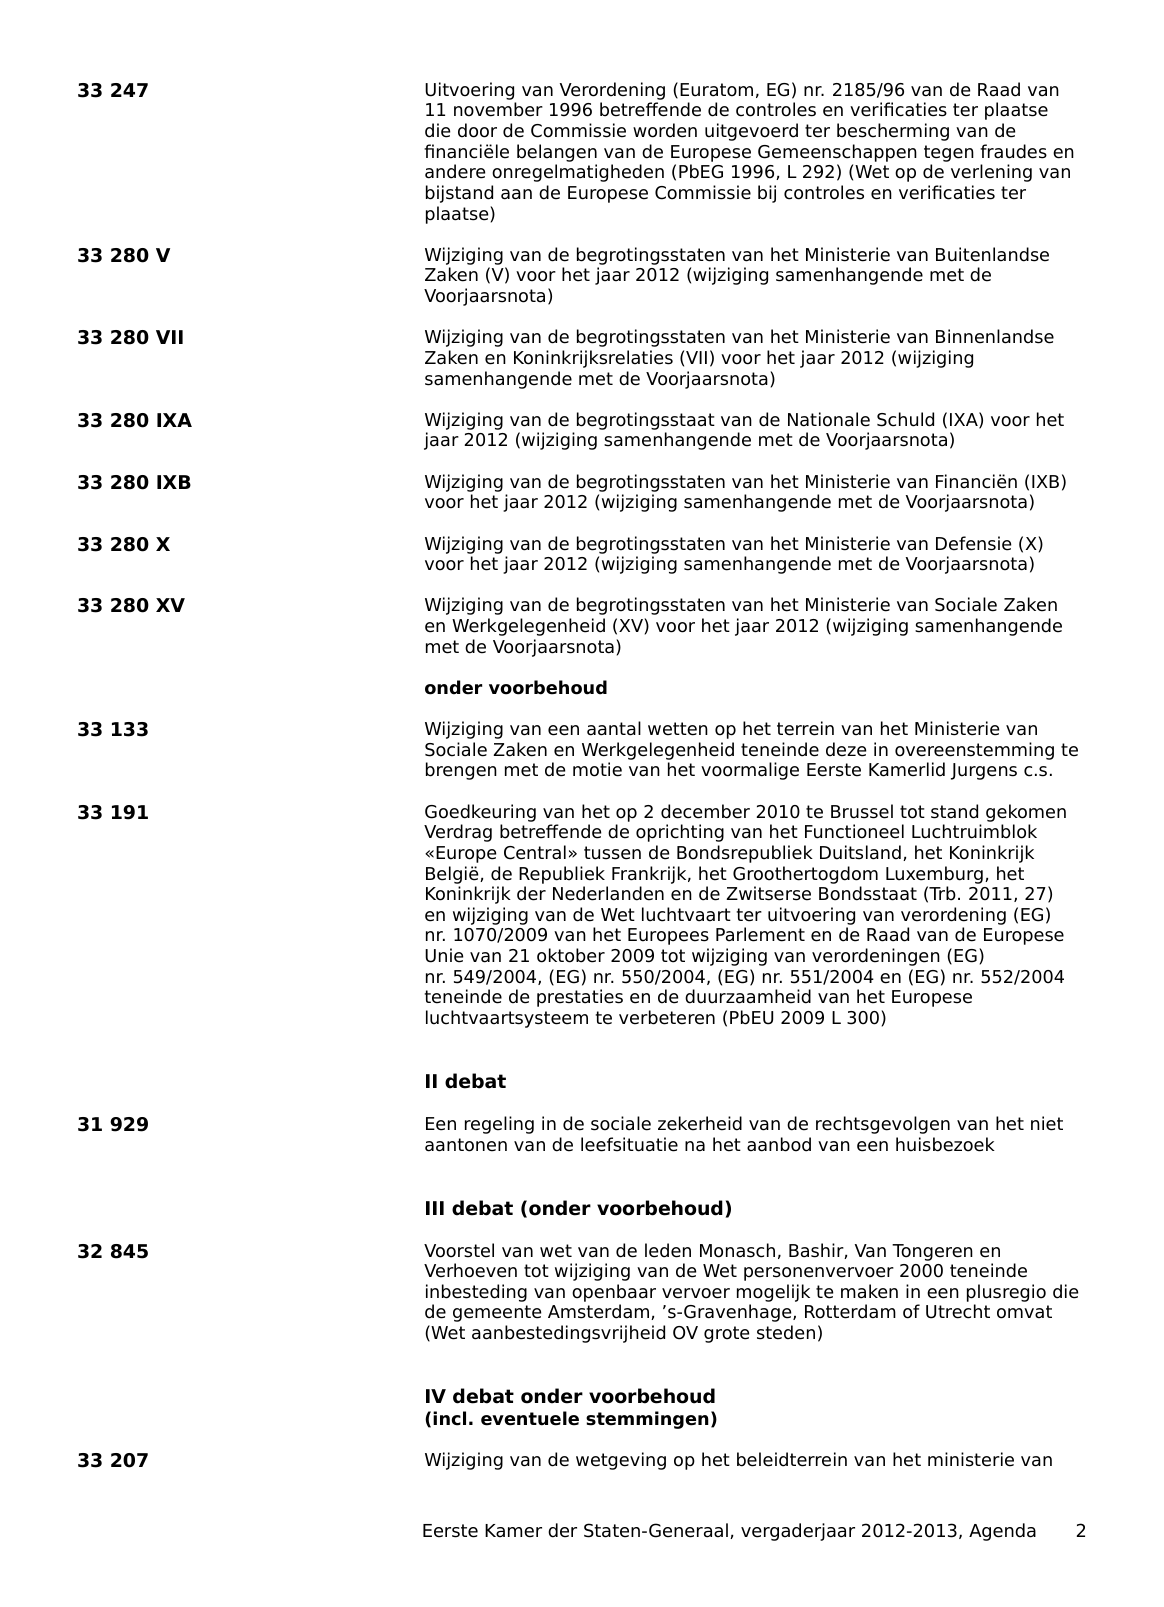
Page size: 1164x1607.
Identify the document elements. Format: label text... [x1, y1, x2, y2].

table_cell [401, 513, 418, 533]
table_cell [77, 781, 401, 802]
table_cell II debat [418, 1049, 1087, 1093]
table_cell Voorstel van wet van de leden Monasch, Bashir, Van Tongeren en Verhoeven tot wijziging van de Wet personenvervoer 2000 teneinde inbesteding van openbaar vervoer mogelijk te maken in een plusregio die de gemeente Amsterdam, ’s-Gravenhage, Rotterdam of Utrecht omvat (Wet aanbestedingsvrijheid OV grote steden) [418, 1241, 1087, 1344]
table_cell [418, 1220, 1087, 1241]
table_cell [401, 1155, 418, 1176]
table_cell [401, 1429, 418, 1450]
table_cell [418, 1029, 1087, 1049]
table_cell [418, 307, 1087, 327]
table_cell [418, 657, 1087, 678]
table_cell [77, 1093, 401, 1114]
table_cell Een regeling in de sociale zekerheid van de rechtsgevolgen van het niet aantonen van de leefsituatie na het aanbod van een huisbezoek [418, 1114, 1087, 1155]
table_cell [401, 1220, 418, 1241]
table_cell Goedkeuring van het op 2 december 2010 te Brussel tot stand gekomen Verdrag betreffende de oprichting van het Functioneel Luchtruimblok «Europe Central» tussen de Bondsrepubliek Duitsland, het Koninkrijk België, de Republiek Frankrijk, het Groothertogdom Luxemburg, het Koninkrijk der Nederlanden en de Zwitserse Bondsstaat (Trb. 2011, 27) en wijziging van de Wet luchtvaart ter uitvoering van verordening (EG) nr. 1070/2009 van het Europees Parlement en de Raad van de Europese Unie van 21 oktober 2009 tot wijziging van verordeningen (EG) nr. 549/2004, (EG) nr. 550/2004, (EG) nr. 551/2004 en (EG) nr. 552/2004 teneinde de prestaties en de duurzaamheid van het Europese luchtvaartsysteem te verbeteren (PbEU 2009 L 300) [418, 802, 1087, 1028]
table_cell Uitvoering van Verordening (Euratom, EG) nr. 2185/96 van de Raad van 11 november 1996 betreffende de controles en verificaties ter plaatse die door de Commissie worden uitgevoerd ter bescherming van de financiële belangen van de Europese Gemeenschappen tegen fraudes en andere onregelmatigheden (PbEG 1996, L 292) (Wet op de verlening van bijstand aan de Europese Commissie bij controles en verificaties ter plaatse) [418, 80, 1087, 224]
table_cell [401, 59, 418, 80]
table_cell 33 280 IXA [77, 410, 401, 451]
table_cell [401, 1093, 418, 1114]
table_cell [401, 1344, 418, 1364]
table_cell 32 845 [77, 1241, 401, 1344]
table_cell 33 191 [77, 802, 401, 1028]
table_cell [418, 781, 1087, 802]
table_cell [77, 657, 401, 678]
table_cell [401, 1049, 418, 1093]
table_cell [77, 1155, 401, 1176]
table_cell [401, 1364, 418, 1408]
table_cell [77, 451, 401, 472]
table_cell [77, 1029, 401, 1049]
table_cell [77, 678, 401, 698]
table_cell [418, 1093, 1087, 1114]
table_cell [418, 699, 1087, 719]
table_cell [401, 410, 418, 451]
table_cell [77, 307, 401, 327]
table_cell 33 280 X [77, 534, 401, 575]
table_cell [401, 80, 418, 224]
table_cell 33 247 [77, 80, 401, 224]
table_cell onder voorbehoud [418, 678, 1087, 698]
table_cell [77, 1429, 401, 1450]
table_cell [401, 534, 418, 575]
table_cell [418, 513, 1087, 533]
table_cell [401, 389, 418, 410]
table_cell [418, 1344, 1087, 1364]
table_cell Wijziging van de begrotingsstaten van het Ministerie van Financiën (IXB) voor het jaar 2012 (wijziging samenhangende met de Voorjaarsnota) [418, 472, 1087, 513]
table_cell [401, 245, 418, 307]
table_cell Wijziging van de begrotingsstaten van het Ministerie van Binnenlandse Zaken en Koninkrijksrelaties (VII) voor het jaar 2012 (wijziging samenhangende met de Voorjaarsnota) [418, 327, 1087, 389]
table_cell [77, 1409, 401, 1429]
table_cell [77, 1344, 401, 1364]
table_cell [418, 224, 1087, 245]
table_cell 33 133 [77, 719, 401, 781]
table_cell [401, 1241, 418, 1344]
table_cell [401, 1409, 418, 1429]
table_cell III debat (onder voorbehoud) [418, 1176, 1087, 1220]
table_cell 33 280 VII [77, 327, 401, 389]
table_cell Wijziging van de begrotingsstaten van het Ministerie van Buitenlandse Zaken (V) voor het jaar 2012 (wijziging samenhangende met de Voorjaarsnota) [418, 245, 1087, 307]
table_cell [401, 1176, 418, 1220]
table_cell 33 280 XV [77, 595, 401, 657]
table_cell [418, 1429, 1087, 1450]
table_cell [77, 1220, 401, 1241]
table_cell Wijziging van de begrotingsstaten van het Ministerie van Sociale Zaken en Werkgelegenheid (XV) voor het jaar 2012 (wijziging samenhangende met de Voorjaarsnota) [418, 595, 1087, 657]
table_cell [77, 699, 401, 719]
table_cell 33 207 [77, 1450, 401, 1472]
table_cell [77, 513, 401, 533]
table_cell [401, 781, 418, 802]
table_cell [401, 802, 418, 1028]
table_cell (incl. eventuele stemmingen) [418, 1409, 1087, 1429]
table_cell [418, 1155, 1087, 1176]
table_cell [418, 451, 1087, 472]
table_cell [401, 224, 418, 245]
table_cell [77, 1049, 401, 1093]
table_cell [77, 1364, 401, 1408]
table_cell [401, 575, 418, 595]
table_cell [401, 719, 418, 781]
table_cell IV debat onder voorbehoud [418, 1364, 1087, 1408]
table_cell [401, 307, 418, 327]
table_cell [77, 389, 401, 410]
table_cell [77, 575, 401, 595]
table_cell [401, 657, 418, 678]
table_cell [401, 595, 418, 657]
table_cell [401, 1450, 418, 1472]
table_cell [401, 699, 418, 719]
table_cell Wijziging van de begrotingsstaat van de Nationale Schuld (IXA) voor het jaar 2012 (wijziging samenhangende met de Voorjaarsnota) [418, 410, 1087, 451]
table_cell 33 280 V [77, 245, 401, 307]
table_cell 31 929 [77, 1114, 401, 1155]
table_cell Wijziging van een aantal wetten op het terrein van het Ministerie van Sociale Zaken en Werkgelegenheid teneinde deze in overeenstemming te brengen met de motie van het voormalige Eerste Kamerlid Jurgens c.s. [418, 719, 1087, 781]
table_cell [401, 1114, 418, 1155]
table_cell [401, 451, 418, 472]
table_cell [401, 1029, 418, 1049]
table_cell [401, 472, 418, 513]
table_cell [418, 575, 1087, 595]
table_cell Wijziging van de begrotingsstaten van het Ministerie van Defensie (X) voor het jaar 2012 (wijziging samenhangende met de Voorjaarsnota) [418, 534, 1087, 575]
table_cell [401, 678, 418, 698]
table_cell [401, 327, 418, 389]
table_cell [77, 1176, 401, 1220]
table_cell [418, 59, 1087, 80]
table_cell [418, 389, 1087, 410]
table_cell 33 280 IXB [77, 472, 401, 513]
table_cell Wijziging van de wetgeving op het beleidterrein van het ministerie van [418, 1450, 1087, 1472]
table_cell [77, 59, 401, 80]
table_cell [77, 224, 401, 245]
